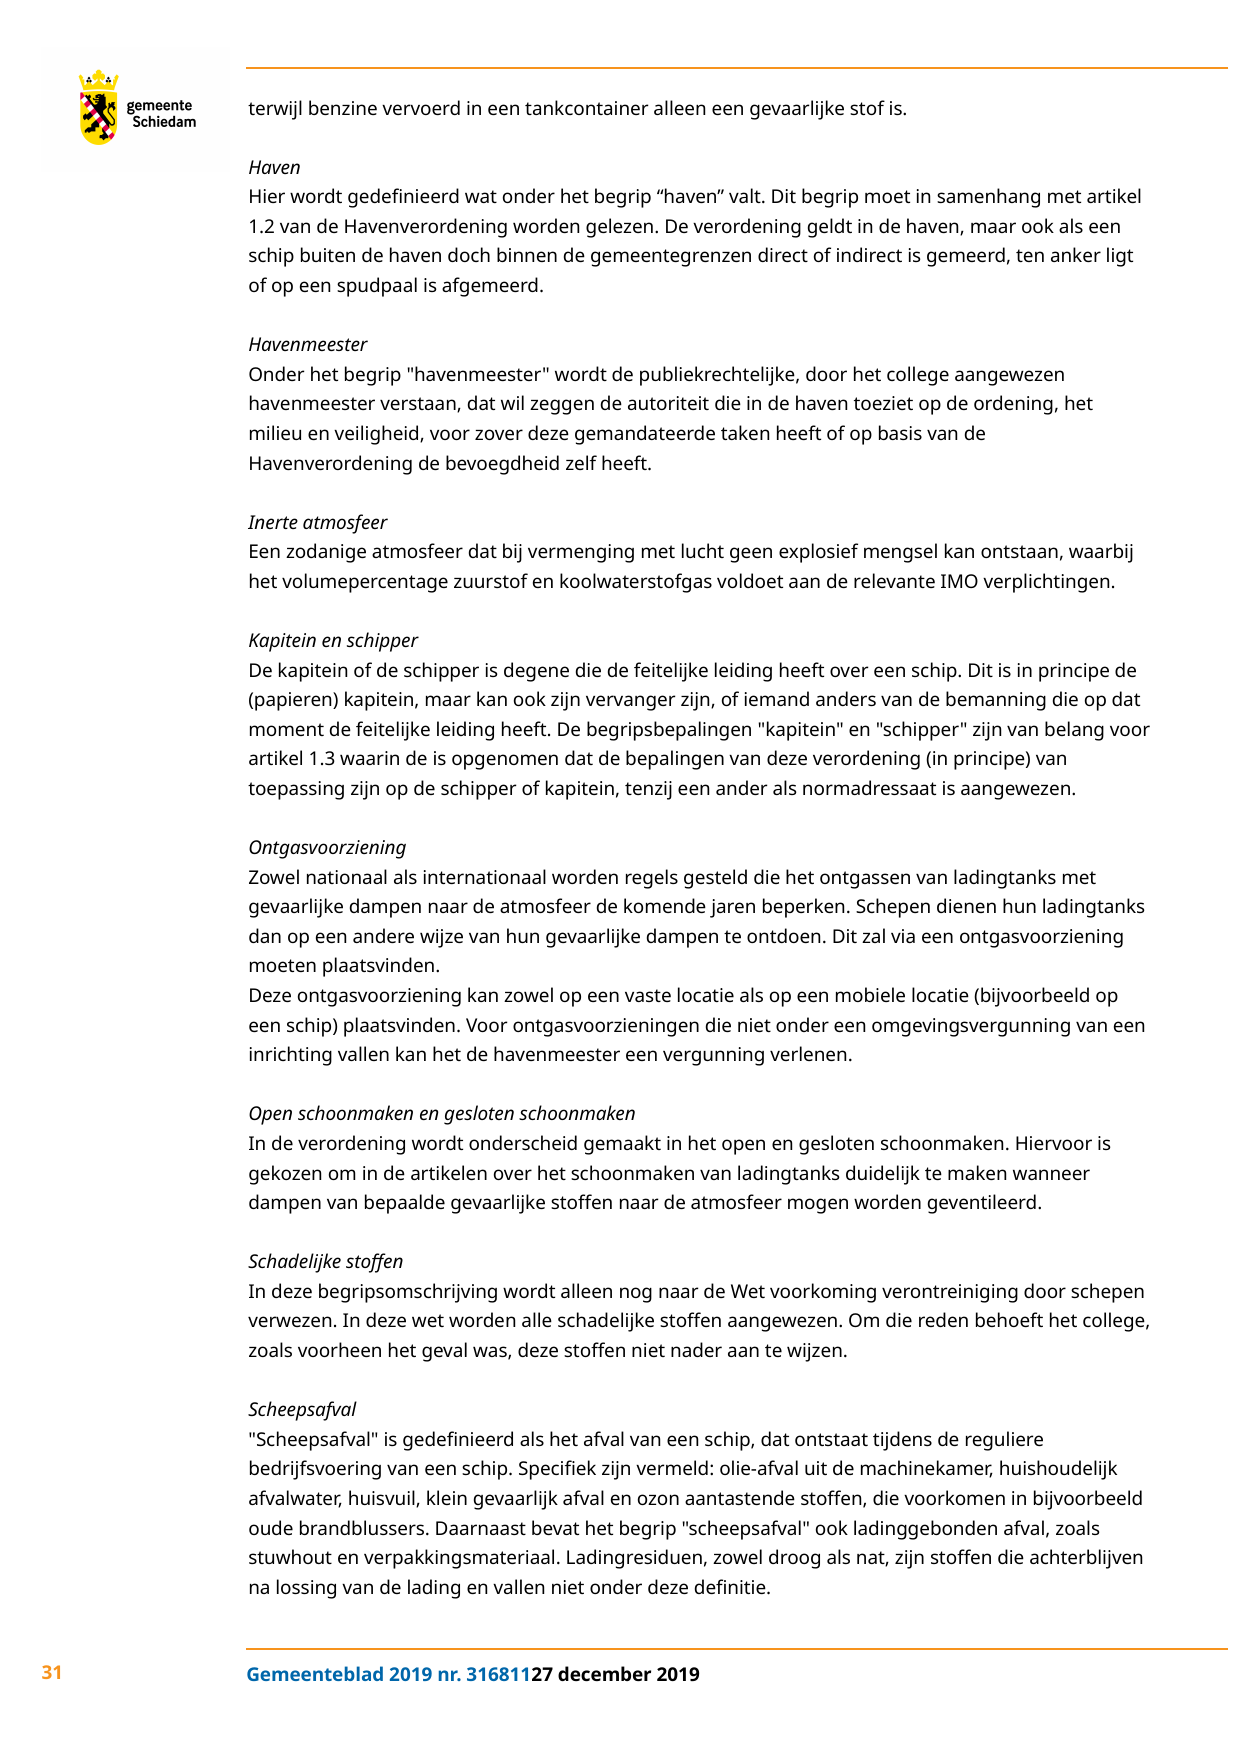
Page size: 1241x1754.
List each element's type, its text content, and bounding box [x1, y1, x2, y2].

text Inerte atmosfeer [248, 509, 1152, 535]
text Open schoonmaken en gesloten schoonmaken [248, 1101, 1152, 1126]
text Scheepsafval [248, 1396, 1152, 1422]
text Zowel nationaal als internationaal worden regels gesteld die het ontgassen van ladingtanks met gevaarlijke dampen naar de atmosfeer de komende jaren beperken. Schepen dienen hun ladingtanks dan op een andere wijze van hun gevaarlijke dampen te ontdoen. Dit zal via een ontgasvoorziening moeten plaatsvinden. [248, 864, 1152, 978]
picture [41, 47, 231, 172]
text In de verordening wordt onderscheid gemaakt in het open en gesloten schoonmaken. Hiervoor is gekozen om in de artikelen over het schoonmaken van ladingtanks duidelijk te maken wanneer dampen van bepaalde gevaarlijke stoffen naar de atmosfeer mogen worden geventileerd. [248, 1130, 1152, 1215]
text Havenmeester [248, 331, 1152, 357]
text De kapitein of de schipper is degene die de feitelijke leiding heeft over een schip. Dit is in principe de (papieren) kapitein, maar kan ook zijn vervanger zijn, of iemand anders van de bemanning die op dat moment de feitelijke leiding heeft. De begripsbepalingen "kapitein" en "schipper" zijn van belang voor artikel 1.3 waarin de is opgenomen dat de bepalingen van deze verordening (in principe) van toepassing zijn op de schipper of kapitein, tenzij een ander als normadressaat is aangewezen. [248, 657, 1152, 801]
text Onder het begrip "havenmeester" wordt de publiekrechtelijke, door het college aangewezen havenmeester verstaan, dat wil zeggen de autoriteit die in de haven toeziet op de ordening, het milieu en veiligheid, voor zover deze gemandateerde taken heeft of op basis van de Havenverordening de bevoegdheid zelf heeft. [248, 361, 1152, 476]
text Haven [248, 154, 1152, 180]
text Schadelijke stoffen [248, 1248, 1152, 1274]
text Deze ontgasvoorziening kan zowel op een vaste locatie als op een mobiele locatie (bijvoorbeeld op een schip) plaatsvinden. Voor ontgasvoorzieningen die niet onder een omgevingsvergunning van een inrichting vallen kan het de havenmeester een vergunning verlenen. [248, 982, 1152, 1067]
text Ontgasvoorziening [248, 834, 1152, 860]
text "Scheepsafval" is gedefinieerd als het afval van een schip, dat ontstaat tijdens de reguliere bedrijfsvoering van een schip. Specifiek zijn vermeld: olie-afval uit de machinekamer, huishoudelijk afvalwater, huisvuil, klein gevaarlijk afval en ozon aantastende stoffen, die voorkomen in bijvoorbeeld oude brandblussers. Daarnaast bevat het begrip "scheepsafval" ook ladinggebonden afval, zoals stuwhout en verpakkingsmateriaal. Ladingresiduen, zowel droog als nat, zijn stoffen die achterblijven na lossing van de lading en vallen niet onder deze definitie. [248, 1426, 1152, 1600]
text Hier wordt gedefinieerd wat onder het begrip “haven” valt. Dit begrip moet in samenhang met artikel 1.2 van de Havenverordening worden gelezen. De verordening geldt in de haven, maar ook als een schip buiten de haven doch binnen de gemeentegrenzen direct of indirect is gemeerd, ten anker ligt of op een spudpaal is afgemeerd. [248, 183, 1152, 298]
text terwijl benzine vervoerd in een tankcontainer alleen een gevaarlijke stof is. [248, 95, 1152, 121]
text Een zodanige atmosfeer dat bij vermenging met lucht geen explosief mengsel kan ontstaan, waarbij het volumepercentage zuurstof en koolwaterstofgas voldoet aan de relevante IMO verplichtingen. [248, 538, 1152, 594]
text Kapitein en schipper [248, 627, 1152, 653]
text In deze begripsomschrijving wordt alleen nog naar de Wet voorkoming verontreiniging door schepen verwezen. In deze wet worden alle schadelijke stoffen aangewezen. Om die reden behoeft het college, zoals voorheen het geval was, deze stoffen niet nader aan te wijzen. [248, 1278, 1152, 1363]
